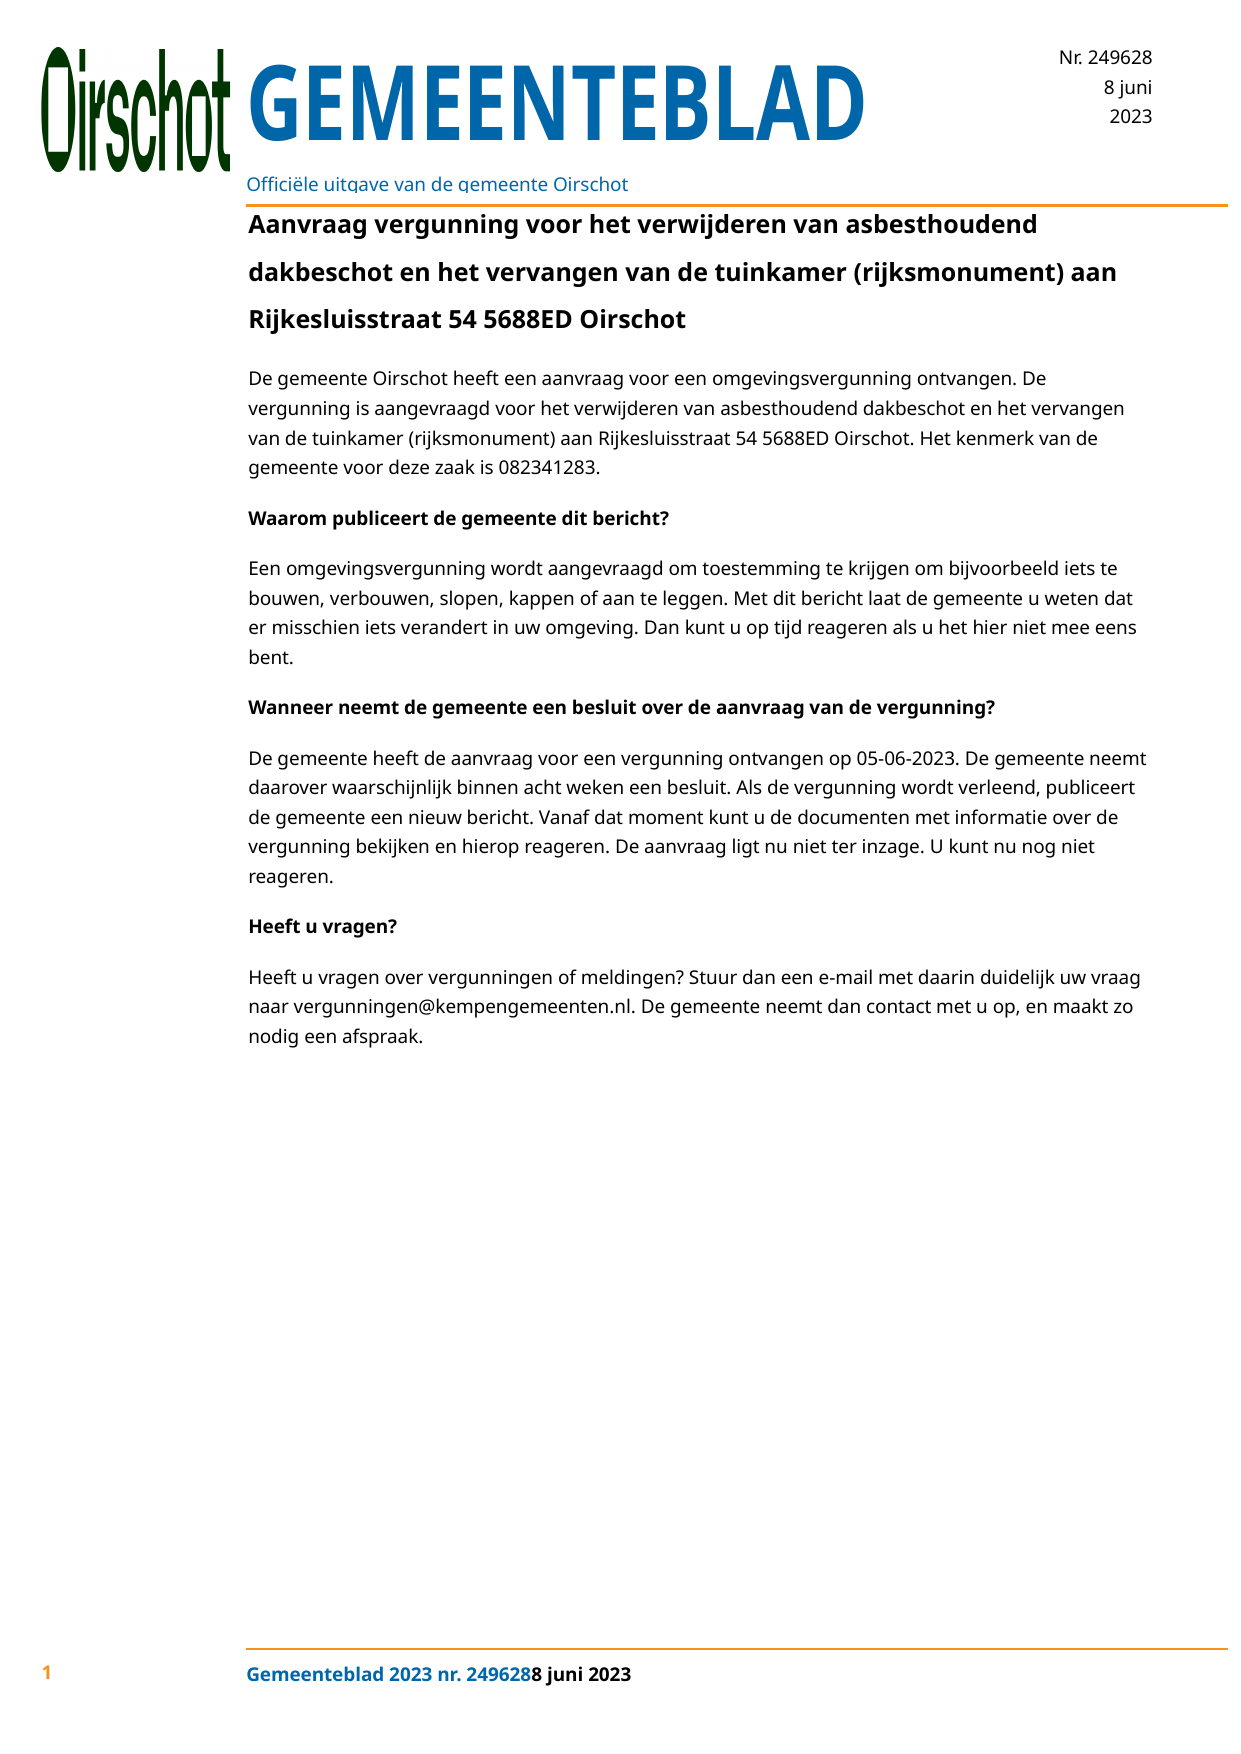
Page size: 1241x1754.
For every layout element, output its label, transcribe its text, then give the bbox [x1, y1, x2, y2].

text Aanvraag vergunning voor het verwijderen van asbesthoudend dakbeschot en het vervangen van de tuinkamer (rijksmonument) aan Rijkesluisstraat 54 5688ED Oirschot [248, 207, 1152, 336]
text Heeft u vragen over vergunningen of meldingen? Stuur dan een e-mail met daarin duidelijk uw vraag naar vergunningen@kempengemeenten.nl. De gemeente neemt dan contact met u op, en maakt zo nodig een afspraak. [248, 964, 1152, 1049]
text Wanneer neemt de gemeente een besluit over de aanvraag van de vergunning? [248, 694, 1152, 720]
text Heeft u vragen? [248, 913, 1152, 939]
text Waarom publiceert de gemeente dit bericht? [248, 505, 1152, 530]
text Een omgevingsvergunning wordt aangevraagd om toestemming te krijgen om bijvoorbeeld iets te bouwen, verbouwen, slopen, kappen of aan te leggen. Met dit bericht laat de gemeente u weten dat er misschien iets verandert in uw omgeving. Dan kunt u op tijd reageren als u het hier niet mee eens bent. [248, 555, 1152, 669]
text De gemeente heeft de aanvraag voor een vergunning ontvangen op 05-06-2023. De gemeente neemt daarover waarschijnlijk binnen acht weken een besluit. Als de vergunning wordt verleend, publiceert de gemeente een nieuw bericht. Vanaf dat moment kunt u de documenten met informatie over de vergunning bekijken en hierop reageren. De aanvraag ligt nu niet ter inzage. U kunt nu nog niet reageren. [248, 745, 1152, 889]
text De gemeente Oirschot heeft een aanvraag voor een omgevingsvergunning ontvangen. De vergunning is aangevraagd voor het verwijderen van asbesthoudend dakbeschot en het vervangen van de tuinkamer (rijksmonument) aan Rijkesluisstraat 54 5688ED Oirschot. Het kenmerk van de gemeente voor deze zaak is 082341283. [248, 366, 1152, 480]
picture [41, 47, 231, 172]
